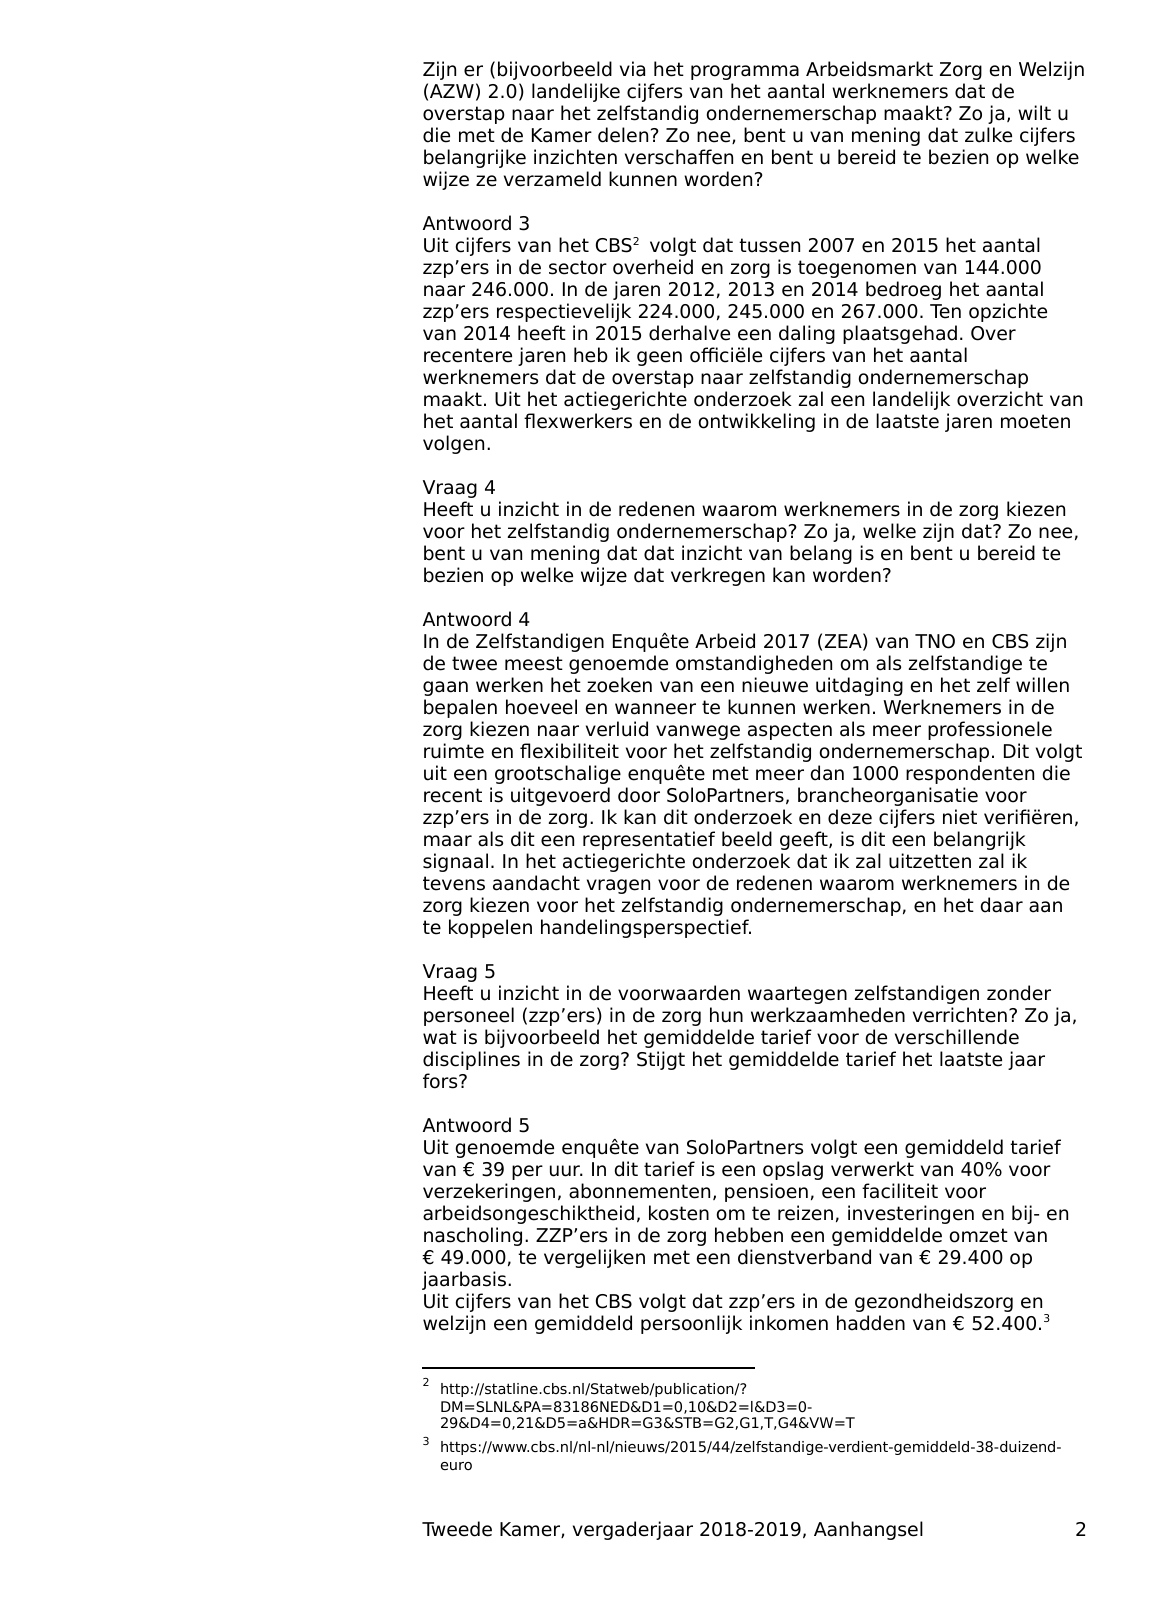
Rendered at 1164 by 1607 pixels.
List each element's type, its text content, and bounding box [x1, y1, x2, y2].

text Antwoord 4 [422, 609, 1087, 631]
text In de Zelfstandigen Enquête Arbeid 2017 (ZEA) van TNO en CBS zijn de twee meest genoemde omstandigheden om als zelfstandige te gaan werken het zoeken van een nieuwe uitdaging en het zelf willen bepalen hoeveel en wanneer te kunnen werken. Werknemers in de zorg kiezen naar verluid vanwege aspecten als meer professionele ruimte en flexibiliteit voor het zelfstandig ondernemerschap. Dit volgt uit een grootschalige enquête met meer dan 1000 respondenten die recent is uitgevoerd door SoloPartners, brancheorganisatie voor zzp’ers in de zorg. Ik kan dit onderzoek en deze cijfers niet verifiëren, maar als dit een representatief beeld geeft, is dit een belangrijk signaal. In het actiegerichte onderzoek dat ik zal uitzetten zal ik tevens aandacht vragen voor de redenen waarom werknemers in de zorg kiezen voor het zelfstandig ondernemerschap, en het daar aan te koppelen handelingsperspectief. [422, 631, 1087, 939]
text Antwoord 3 [422, 213, 1087, 235]
text Zijn er (bijvoorbeeld via het programma Arbeidsmarkt Zorg en Welzijn (AZW) 2.0) landelijke cijfers van het aantal werknemers dat de overstap naar het zelfstandig ondernemerschap maakt? Zo ja, wilt u die met de Kamer delen? Zo nee, bent u van mening dat zulke cijfers belangrijke inzichten verschaffen en bent u bereid te bezien op welke wijze ze verzameld kunnen worden? [422, 59, 1087, 191]
text Vraag 4 [422, 477, 1087, 499]
text Uit cijfers van het CBS volgt dat tussen 2007 en 2015 het aantal zzp’ers in de sector overheid en zorg is toegenomen van 144.000 naar 246.000. In de jaren 2012, 2013 en 2014 bedroeg het aantal zzp’ers respectievelijk 224.000, 245.000 en 267.000. Ten opzichte van 2014 heeft in 2015 derhalve een daling plaatsgehad. Over recentere jaren heb ik geen officiële cijfers van het aantal werknemers dat de overstap naar zelfstandig ondernemerschap maakt. Uit het actiegerichte onderzoek zal een landelijk overzicht van het aantal flexwerkers en de ontwikkeling in de laatste jaren moeten volgen. [422, 235, 1087, 455]
text https://www.cbs.nl/nl-nl/nieuws/2015/44/zelfstandige-verdient-gemiddeld-38-duizend-euro [422, 1435, 1087, 1474]
text Uit genoemde enquête van SoloPartners volgt een gemiddeld tarief van € 39 per uur. In dit tarief is een opslag verwerkt van 40% voor verzekeringen, abonnementen, pensioen, een faciliteit voor arbeidsongeschiktheid, kosten om te reizen, investeringen en bij- en nascholing. ZZP’ers in de zorg hebben een gemiddelde omzet van € 49.000, te vergelijken met een dienstverband van € 29.400 op jaarbasis. [422, 1137, 1087, 1291]
text Vraag 5 [422, 961, 1087, 983]
text Antwoord 5 [422, 1115, 1087, 1137]
text Uit cijfers van het CBS volgt dat zzp’ers in de gezondheidszorg en welzijn een gemiddeld persoonlijk inkomen hadden van € 52.400. [422, 1291, 1087, 1335]
text http://statline.cbs.nl/Statweb/publication/?DM=SLNL&PA=83186NED&D1=0,10&D2=l&D3=0-29&D4=0,21&D5=a&HDR=G3&STB=G2,G1,T,G4&VW=T [422, 1377, 1087, 1432]
text Heeft u inzicht in de redenen waarom werknemers in de zorg kiezen voor het zelfstandig ondernemerschap? Zo ja, welke zijn dat? Zo nee, bent u van mening dat dat inzicht van belang is en bent u bereid te bezien op welke wijze dat verkregen kan worden? [422, 499, 1087, 587]
text Heeft u inzicht in de voorwaarden waartegen zelfstandigen zonder personeel (zzp’ers) in de zorg hun werkzaamheden verrichten? Zo ja, wat is bijvoorbeeld het gemiddelde tarief voor de verschillende disciplines in de zorg? Stijgt het gemiddelde tarief het laatste jaar fors? [422, 983, 1087, 1093]
